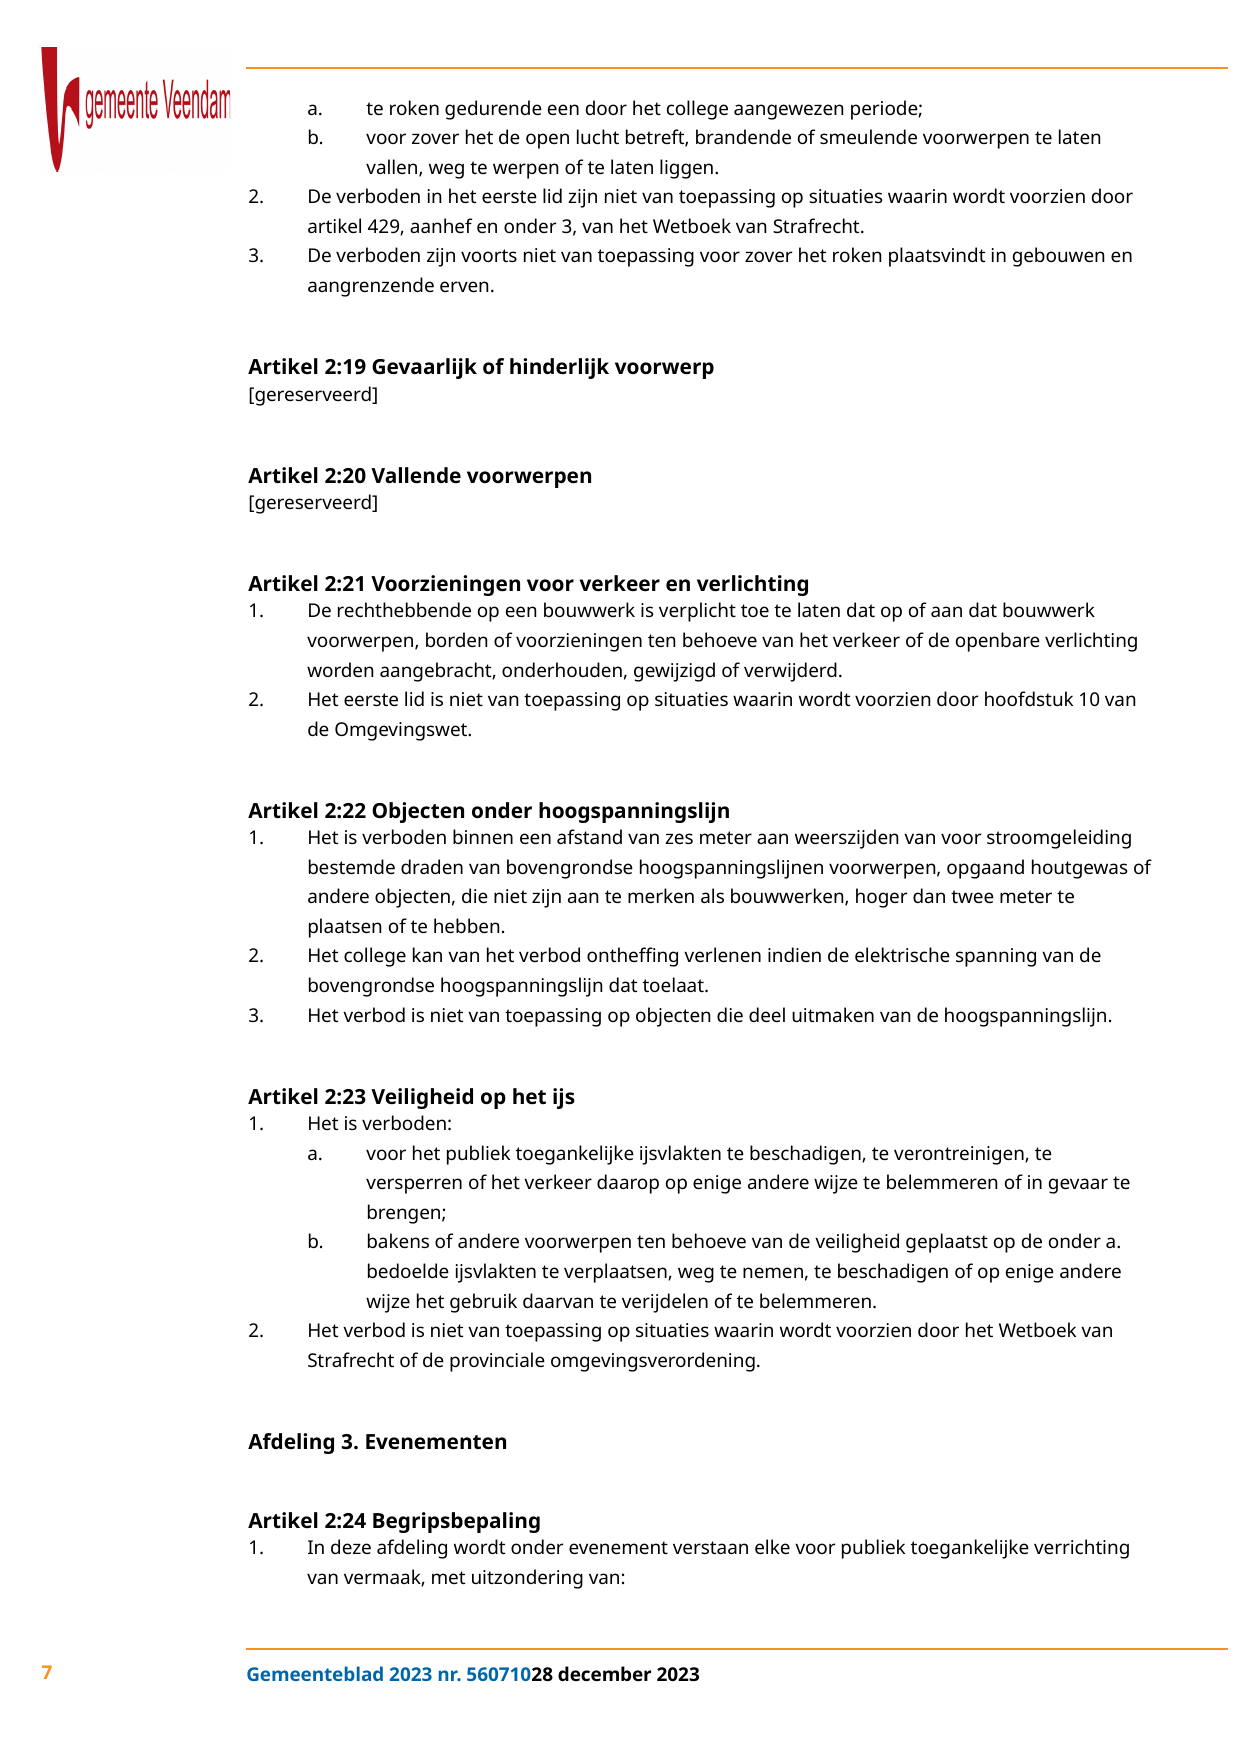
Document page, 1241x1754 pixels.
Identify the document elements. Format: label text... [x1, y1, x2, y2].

list voor het publiek toegankelijke ijsvlakten te beschadigen, te verontreinigen, te versperren of het verkeer daarop op enige andere wijze te belemmeren of in gevaar te brengen; [307, 1140, 1152, 1225]
picture [41, 47, 231, 172]
text Afdeling 3. Evenementen [248, 1427, 1152, 1455]
text [gereserveerd] [248, 489, 1152, 515]
list Het verbod is niet van toepassing op objecten die deel uitmaken van de hoogspanningslijn. [248, 1002, 1152, 1028]
list Het college kan van het verbod ontheffing verlenen indien de elektrische spanning van de bovengrondse hoogspanningslijn dat toelaat. [248, 943, 1152, 998]
list bakens of andere voorwerpen ten behoeve van de veiligheid geplaatst op de onder a. bedoelde ijsvlakten te verplaatsen, weg te nemen, te beschadigen of op enige andere wijze het gebruik daarvan te verijdelen of te belemmeren. [307, 1229, 1152, 1313]
list Het is verboden: [248, 1110, 1152, 1136]
text Artikel 2:24 Begripsbepaling [248, 1506, 1152, 1534]
list De verboden zijn voorts niet van toepassing voor zover het roken plaatsvindt in gebouwen en aangrenzende erven. [248, 243, 1152, 298]
list Het verbod is niet van toepassing op situaties waarin wordt voorzien door het Wetboek van Strafrecht of de provinciale omgevingsverordening. [248, 1317, 1152, 1373]
text [gereserveerd] [248, 381, 1152, 406]
list te roken gedurende een door het college aangewezen periode; [307, 95, 1152, 121]
text Artikel 2:22 Objecten onder hoogspanningslijn [248, 796, 1152, 824]
text Artikel 2:21 Voorzieningen voor verkeer en verlichting [248, 569, 1152, 598]
text Artikel 2:19 Gevaarlijk of hinderlijk voorwerp [248, 352, 1152, 381]
text Artikel 2:20 Vallende voorwerpen [248, 461, 1152, 489]
list De verboden in het eerste lid zijn niet van toepassing op situaties waarin wordt voorzien door artikel 429, aanhef en onder 3, van het Wetboek van Strafrecht. [248, 183, 1152, 239]
list voor zover het de open lucht betreft, brandende of smeulende voorwerpen te laten vallen, weg te werpen of te laten liggen. [307, 124, 1152, 180]
list Het is verboden binnen een afstand van zes meter aan weerszijden van voor stroomgeleiding bestemde draden van bovengrondse hoogspanningslijnen voorwerpen, opgaand houtgewas of andere objecten, die niet zijn aan te merken als bouwwerken, hoger dan twee meter te plaatsen of te hebben. [248, 824, 1152, 939]
text Artikel 2:23 Veiligheid op het ijs [248, 1082, 1152, 1110]
list De rechthebbende op een bouwwerk is verplicht toe te laten dat op of aan dat bouwwerk voorwerpen, borden of voorzieningen ten behoeve van het verkeer of de openbare verlichting worden aangebracht, onderhouden, gewijzigd of verwijderd. [248, 598, 1152, 682]
list Het eerste lid is niet van toepassing op situaties waarin wordt voorzien door hoofdstuk 10 van de Omgevingswet. [248, 686, 1152, 742]
list In deze afdeling wordt onder evenement verstaan elke voor publiek toegankelijke verrichting van vermaak, met uitzondering van: [248, 1534, 1152, 1589]
